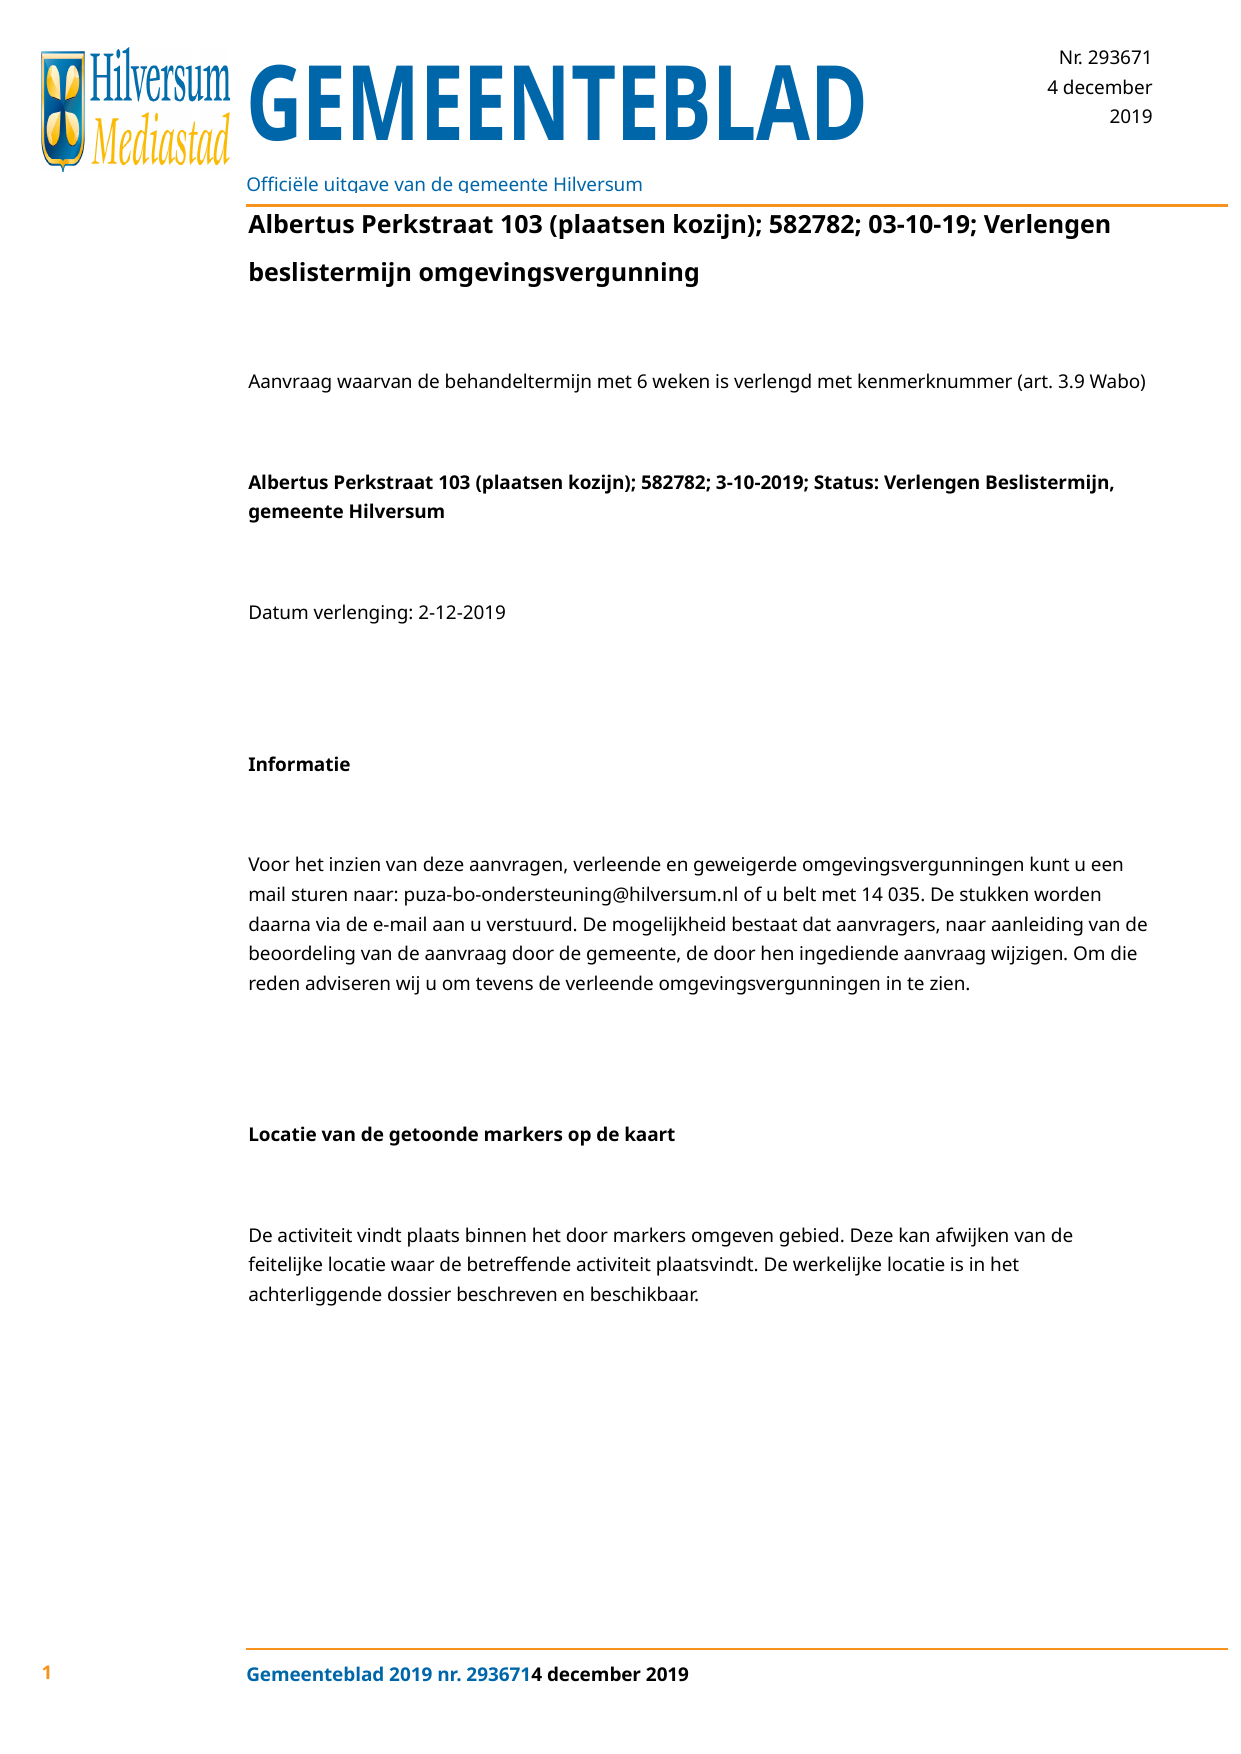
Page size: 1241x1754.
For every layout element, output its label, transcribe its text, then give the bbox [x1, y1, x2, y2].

picture [41, 47, 231, 172]
text Albertus Perkstraat 103 (plaatsen kozijn); 582782; 03-10-19; Verlengen beslistermijn omgevingsvergunning [248, 207, 1152, 288]
text De activiteit vindt plaats binnen het door markers omgeven gebied. Deze kan afwijken van de feitelijke locatie waar de betreffende activiteit plaatsvindt. De werkelijke locatie is in het achterliggende dossier beschreven en beschikbaar. [248, 1222, 1152, 1307]
text Voor het inzien van deze aanvragen, verleende en geweigerde omgevingsvergunningen kunt u een mail sturen naar: puza-bo-ondersteuning@hilversum.nl of u belt met 14 035. De stukken worden daarna via de e-mail aan u verstuurd. De mogelijkheid bestaat dat aanvragers, naar aanleiding van de beoordeling van de aanvraag door de gemeente, de door hen ingediende aanvraag wijzigen. Om die reden adviseren wij u om tevens de verleende omgevingsvergunningen in te zien. [248, 852, 1152, 996]
text Datum verlenging: 2-12-2019 [248, 599, 1152, 625]
text Albertus Perkstraat 103 (plaatsen kozijn); 582782; 3-10-2019; Status: Verlengen Beslistermijn, gemeente Hilversum [248, 469, 1152, 524]
text Informatie [248, 751, 1152, 777]
text Locatie van de getoonde markers op de kaart [248, 1121, 1152, 1147]
text Aanvraag waarvan de behandeltermijn met 6 weken is verlengd met kenmerknummer (art. 3.9 Wabo) [248, 368, 1152, 394]
